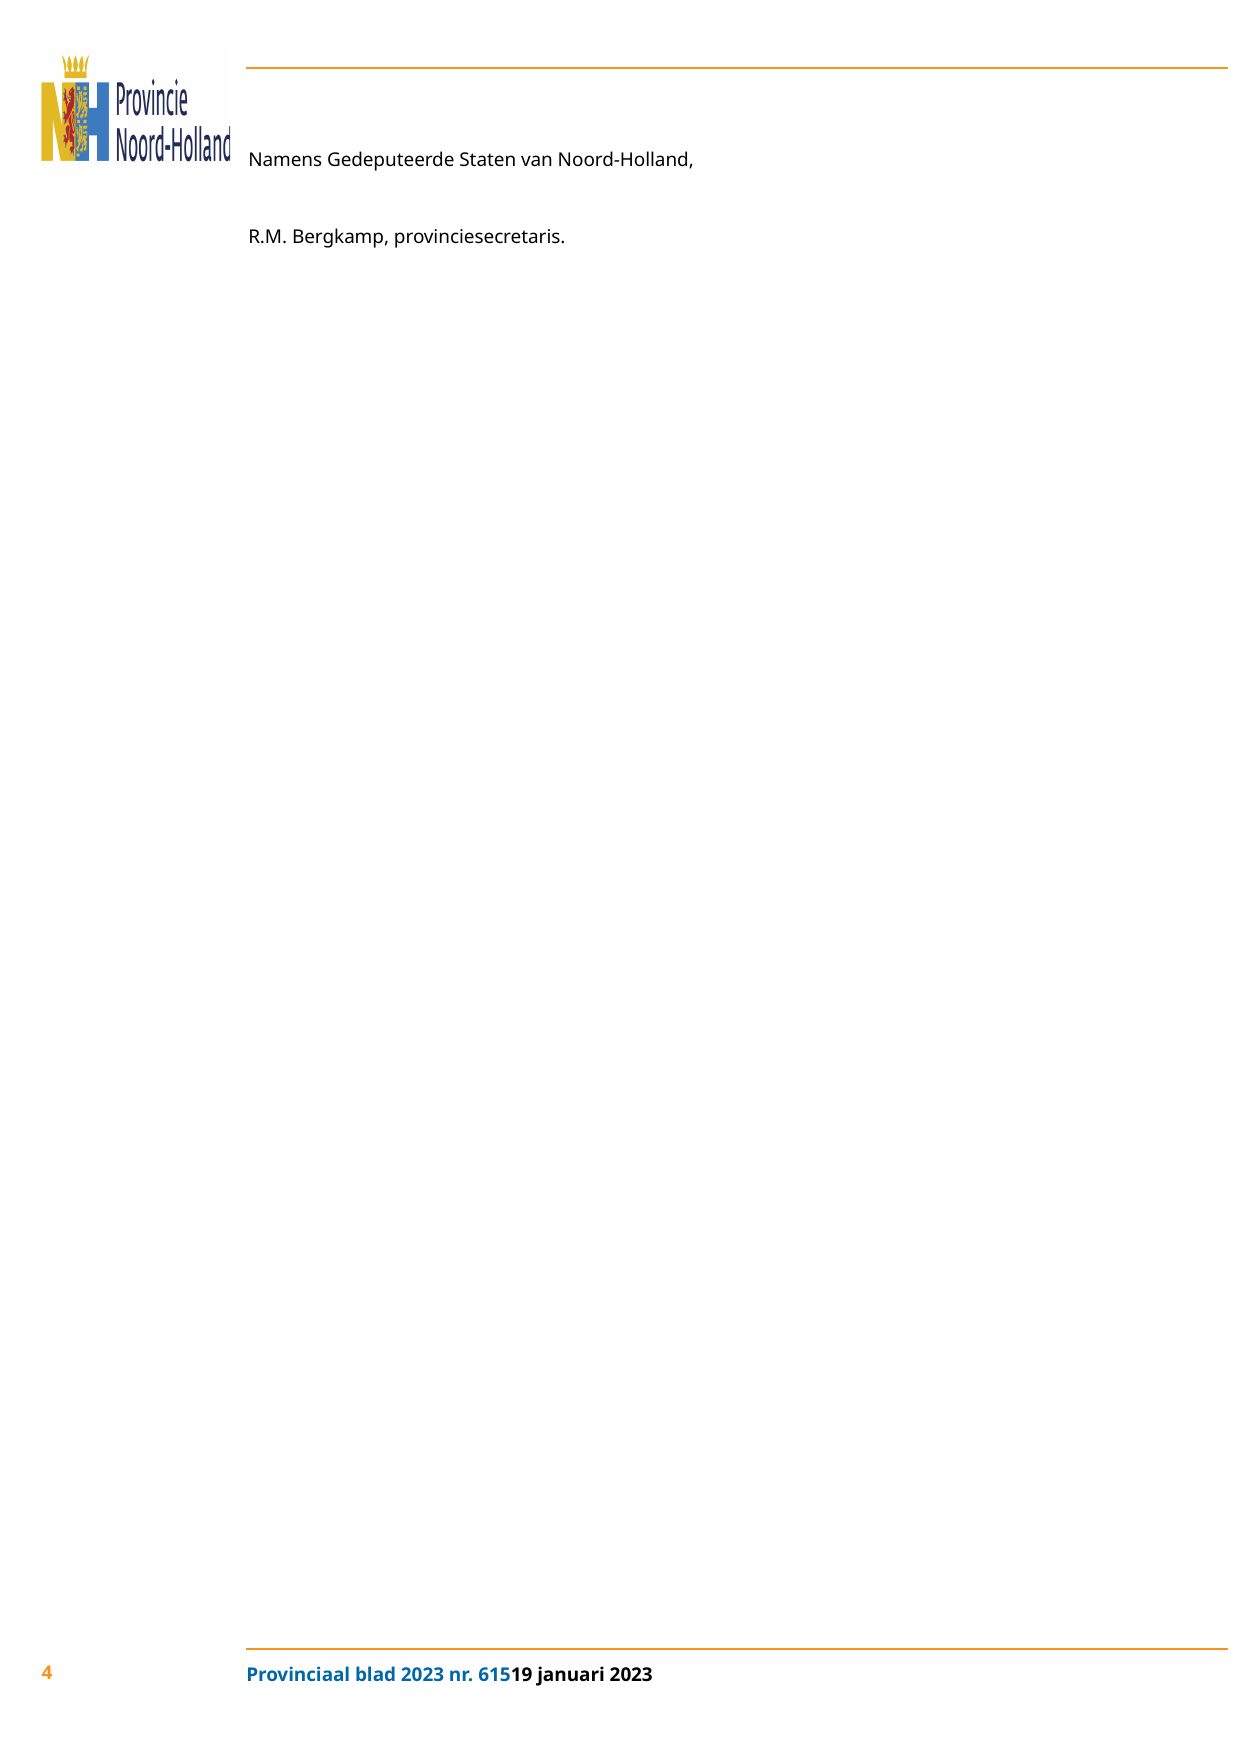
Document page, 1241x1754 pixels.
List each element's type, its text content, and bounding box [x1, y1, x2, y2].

text R.M. Bergkamp, provinciesecretaris. [248, 223, 1152, 249]
text Namens Gedeputeerde Staten van Noord-Holland, [248, 146, 1152, 172]
picture [41, 47, 231, 172]
